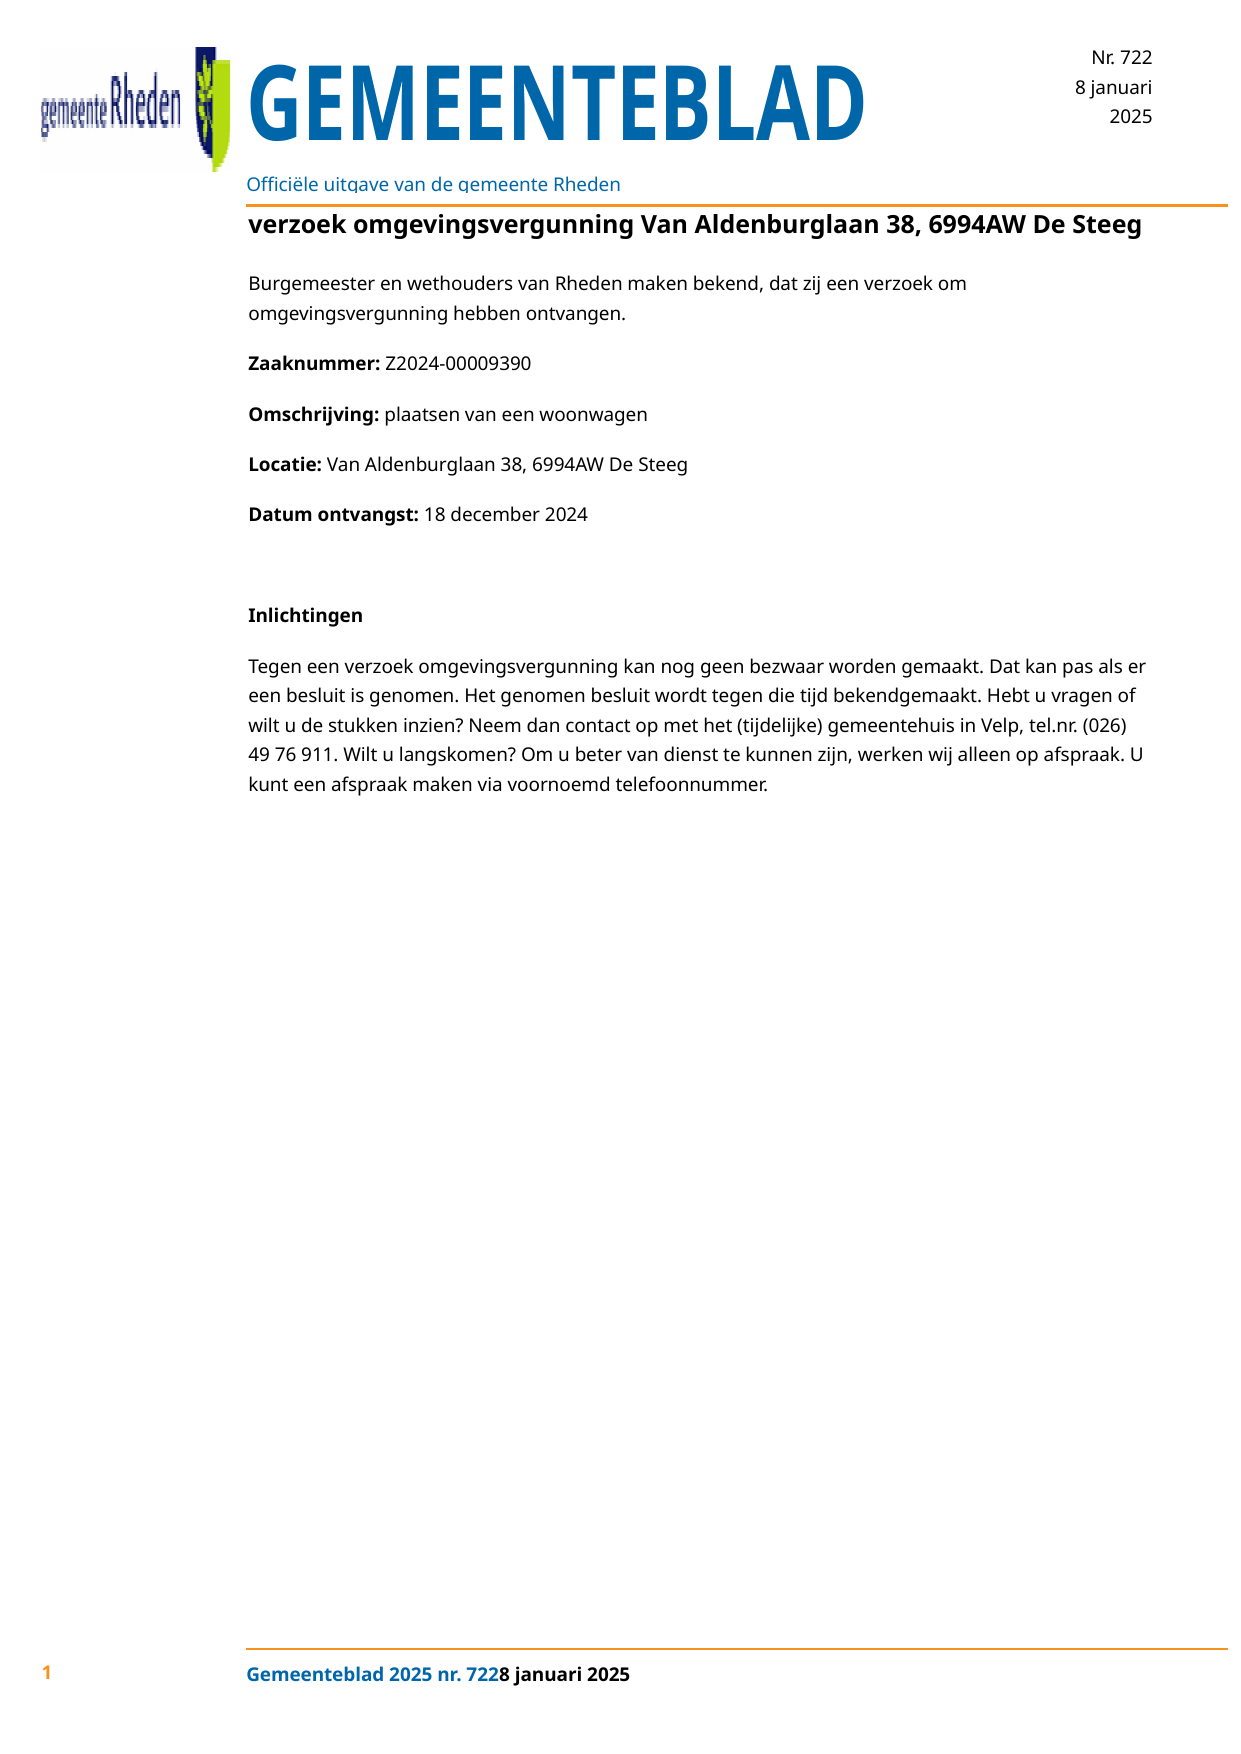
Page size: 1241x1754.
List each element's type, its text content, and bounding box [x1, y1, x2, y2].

text Tegen een verzoek omgevingsvergunning kan nog geen bezwaar worden gemaakt. Dat kan pas als er een besluit is genomen. Het genomen besluit wordt tegen die tijd bekendgemaakt. Hebt u vragen of wilt u de stukken inzien? Neem dan contact op met het (tijdelijke) gemeentehuis in Velp, tel.nr. (026) 49 76 911. Wilt u langskomen? Om u beter van dienst te kunnen zijn, werken wij alleen op afspraak. U kunt een afspraak maken via voornoemd telefoonnummer. [248, 653, 1152, 797]
text Datum ontvangst: 18 december 2024 [248, 502, 1152, 527]
picture [41, 47, 231, 172]
text Locatie: Van Aldenburglaan 38, 6994AW De Steeg [248, 451, 1152, 477]
text Inlichtingen [248, 602, 1152, 628]
text Burgemeester en wethouders van Rheden maken bekend, dat zij een verzoek om omgevingsvergunning hebben ontvangen. [248, 270, 1152, 326]
text verzoek omgevingsvergunning Van Aldenburglaan 38, 6994AW De Steeg [248, 207, 1152, 241]
text Zaaknummer: Z2024-00009390 [248, 350, 1152, 376]
text Omschrijving: plaatsen van een woonwagen [248, 401, 1152, 426]
